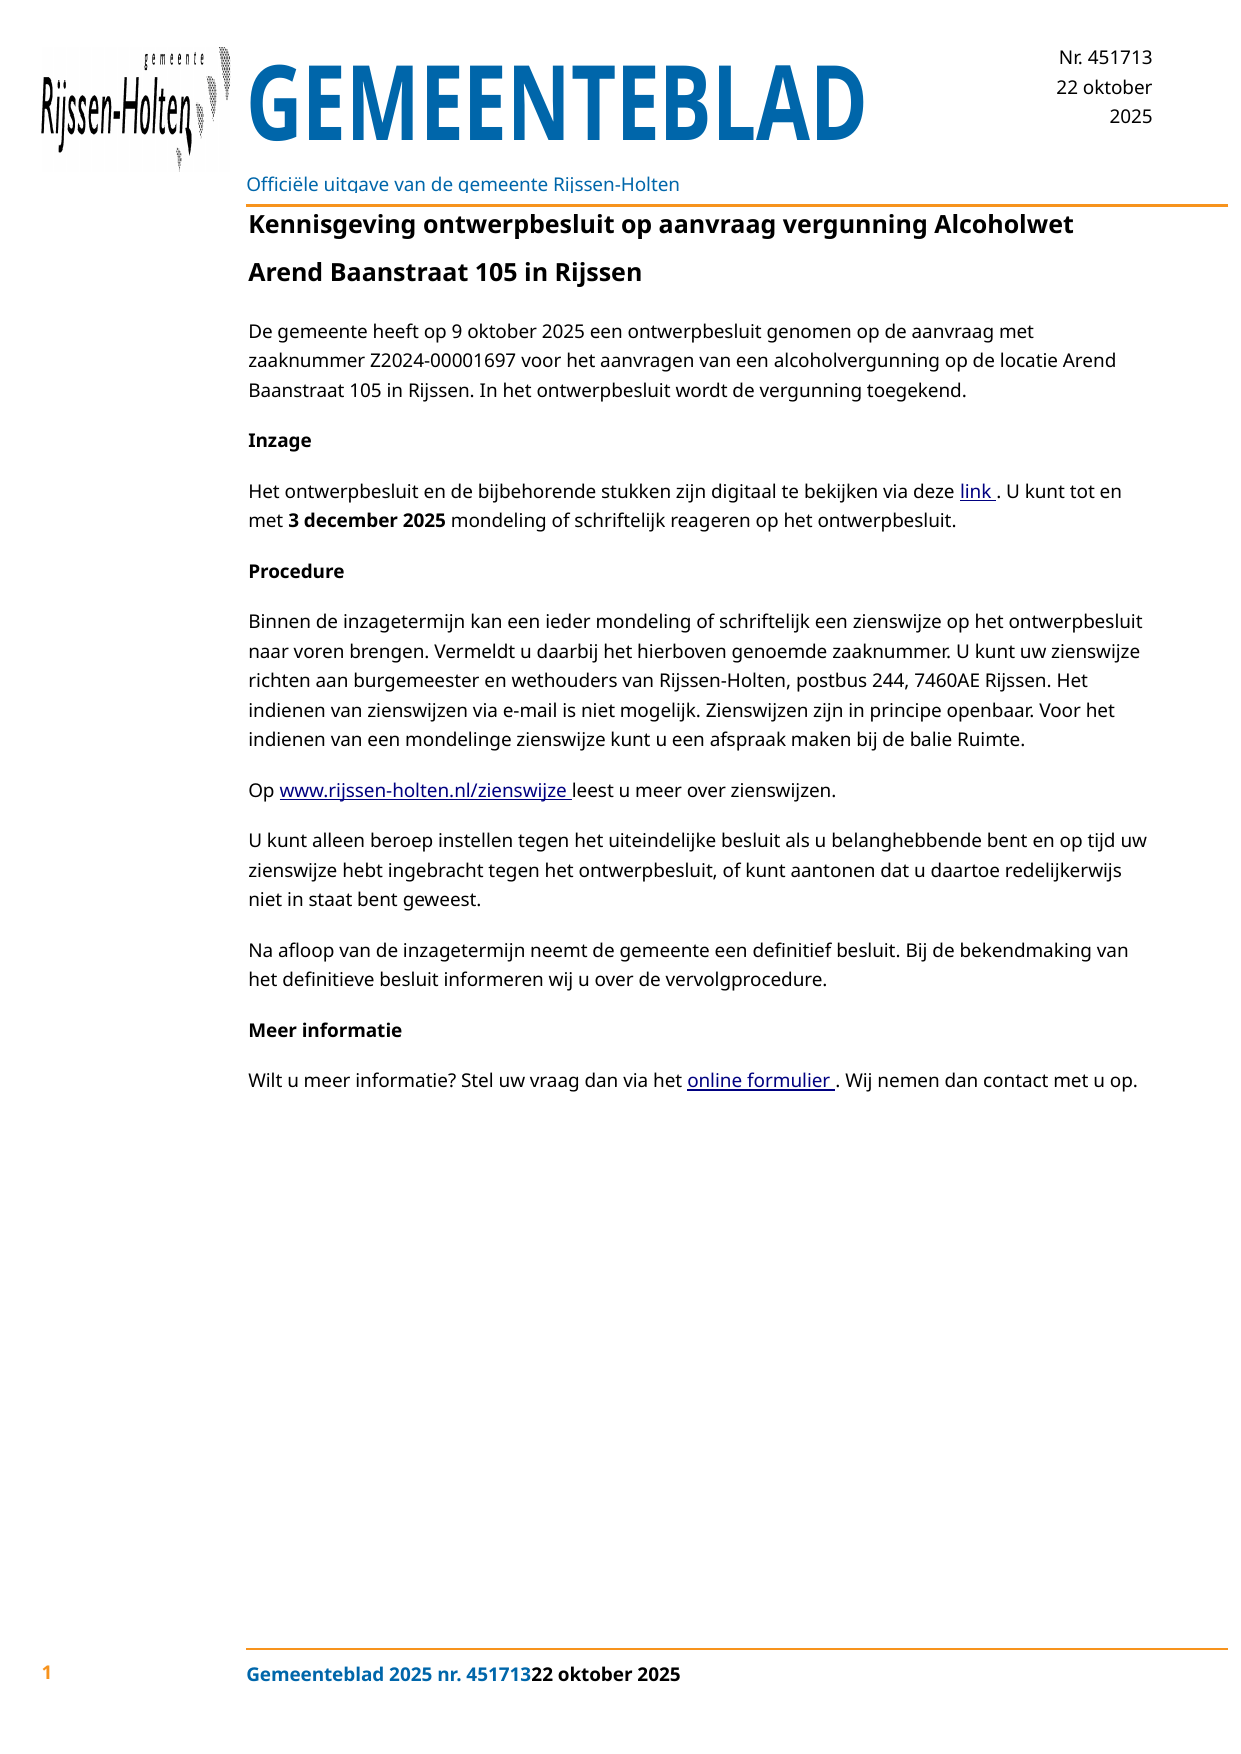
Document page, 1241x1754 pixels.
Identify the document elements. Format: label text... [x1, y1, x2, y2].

picture [41, 47, 231, 172]
text Meer informatie [248, 1017, 1152, 1043]
text Het ontwerpbesluit en de bijbehorende stukken zijn digitaal te bekijken via deze link . U kunt tot en met 3 december 2025 mondeling of schriftelijk reageren op het ontwerpbesluit. [248, 478, 1152, 533]
text Na afloop van de inzagetermijn neemt de gemeente een definitief besluit. Bij de bekendmaking van het definitieve besluit informeren wij u over de vervolgprocedure. [248, 937, 1152, 992]
text De gemeente heeft op 9 oktober 2025 een ontwerpbesluit genomen op de aanvraag met zaaknummer Z2024-00001697 voor het aanvragen van een alcoholvergunning op de locatie Arend Baanstraat 105 in Rijssen. In het ontwerpbesluit wordt de vergunning toegekend. [248, 318, 1152, 403]
text Binnen de inzagetermijn kan een ieder mondeling of schriftelijk een zienswijze op het ontwerpbesluit naar voren brengen. Vermeldt u daarbij het hierboven genoemde zaaknummer. U kunt uw zienswijze richten aan burgemeester en wethouders van Rijssen-Holten, postbus 244, 7460AE Rijssen. Het indienen van zienswijzen via e-mail is niet mogelijk. Zienswijzen zijn in principe openbaar. Voor het indienen van een mondelinge zienswijze kunt u een afspraak maken bij de balie Ruimte. [248, 608, 1152, 752]
text U kunt alleen beroep instellen tegen het uiteindelijke besluit als u belanghebbende bent en op tijd uw zienswijze hebt ingebracht tegen het ontwerpbesluit, of kunt aantonen dat u daartoe redelijkerwijs niet in staat bent geweest. [248, 827, 1152, 912]
text Inzage [248, 427, 1152, 453]
text Wilt u meer informatie? Stel uw vraag dan via het online formulier . Wij nemen dan contact met u op. [248, 1067, 1152, 1093]
text Procedure [248, 558, 1152, 584]
text Kennisgeving ontwerpbesluit op aanvraag vergunning Alcoholwet Arend Baanstraat 105 in Rijssen [248, 207, 1152, 288]
text Op www.rijssen-holten.nl/zienswijze leest u meer over zienswijzen. [248, 777, 1152, 803]
